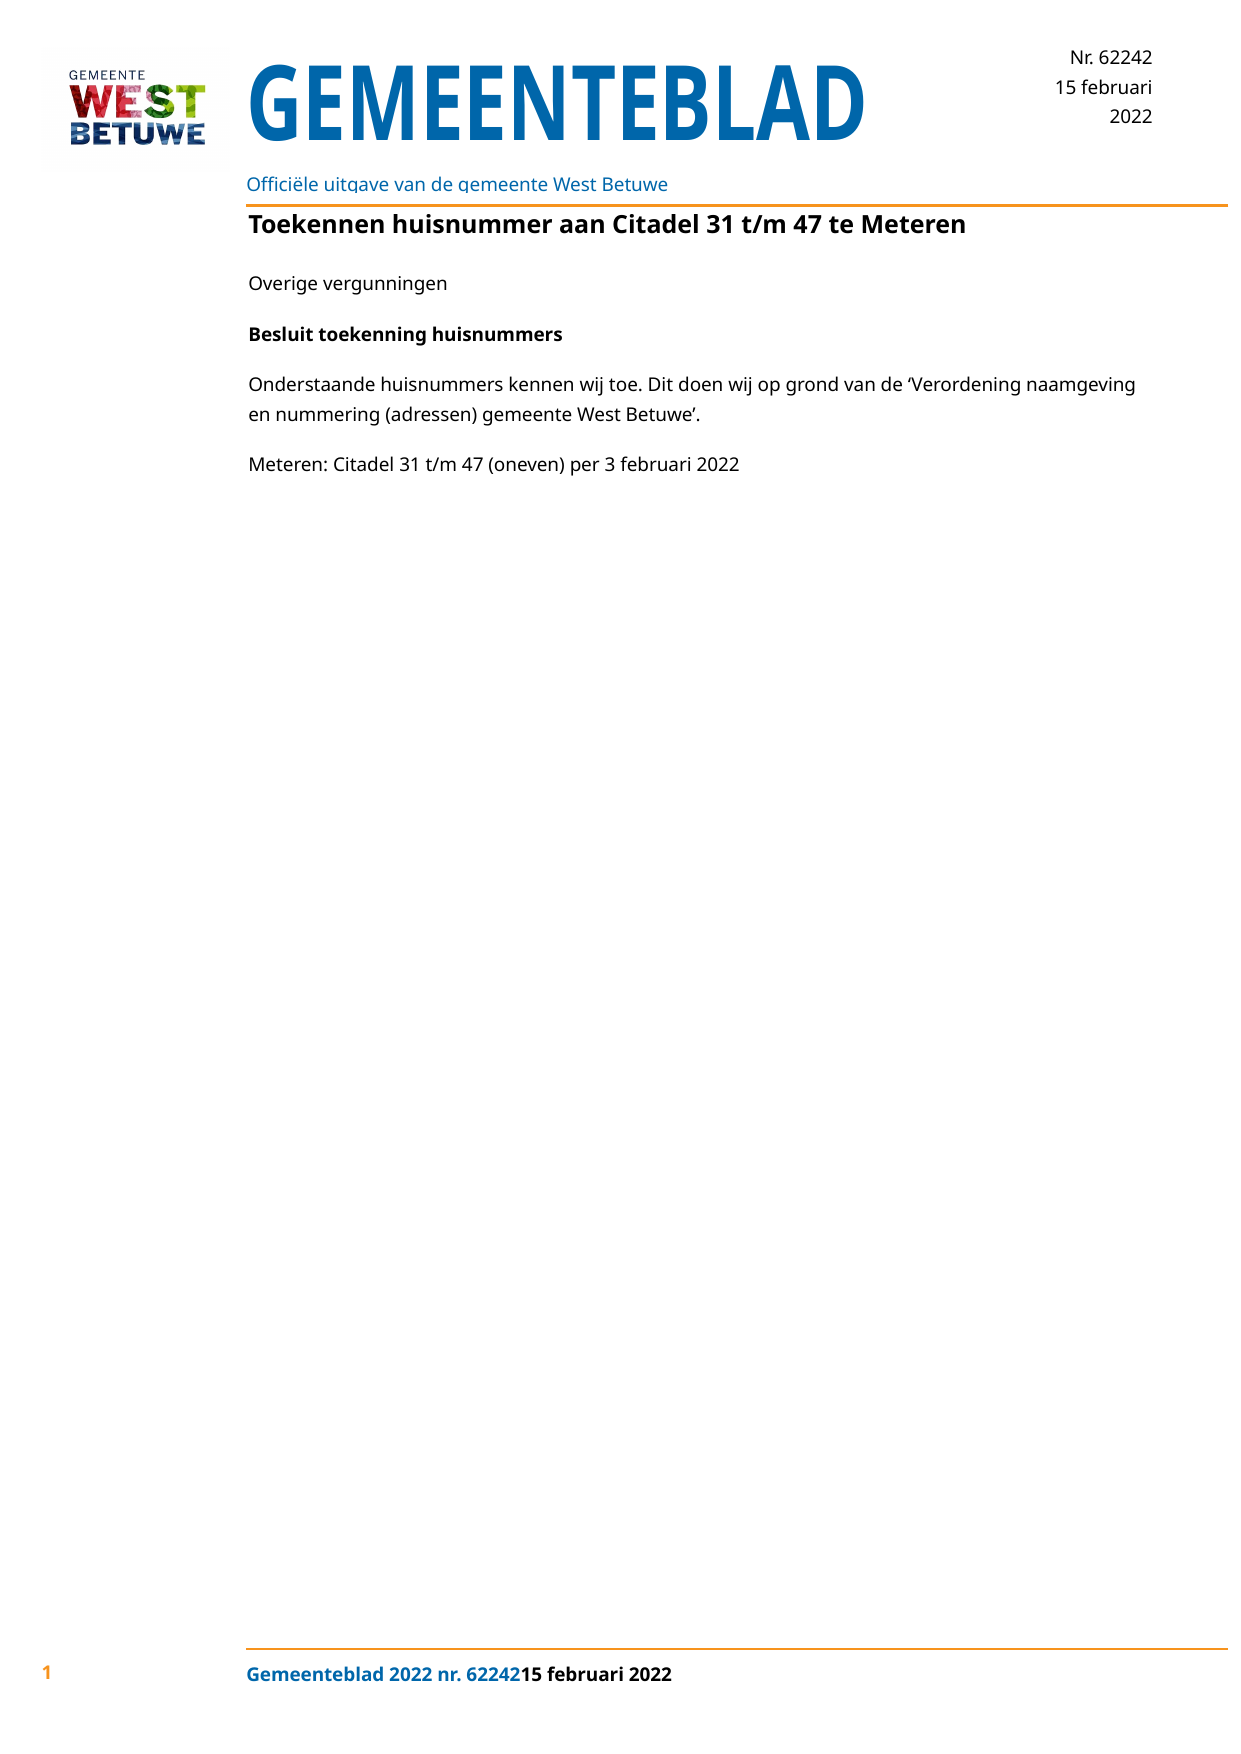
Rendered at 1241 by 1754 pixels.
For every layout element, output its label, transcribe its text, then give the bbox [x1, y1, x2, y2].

picture [41, 47, 231, 172]
text Toekennen huisnummer aan Citadel 31 t/m 47 te Meteren [248, 207, 1152, 241]
text Meteren: Citadel 31 t/m 47 (oneven) per 3 februari 2022 [248, 451, 1152, 477]
text Onderstaande huisnummers kennen wij toe. Dit doen wij op grond van de ‘Verordening naamgeving en nummering (adressen) gemeente West Betuwe’. [248, 371, 1152, 426]
text Besluit toekenning huisnummers [248, 321, 1152, 346]
text Overige vergunningen [248, 270, 1152, 296]
